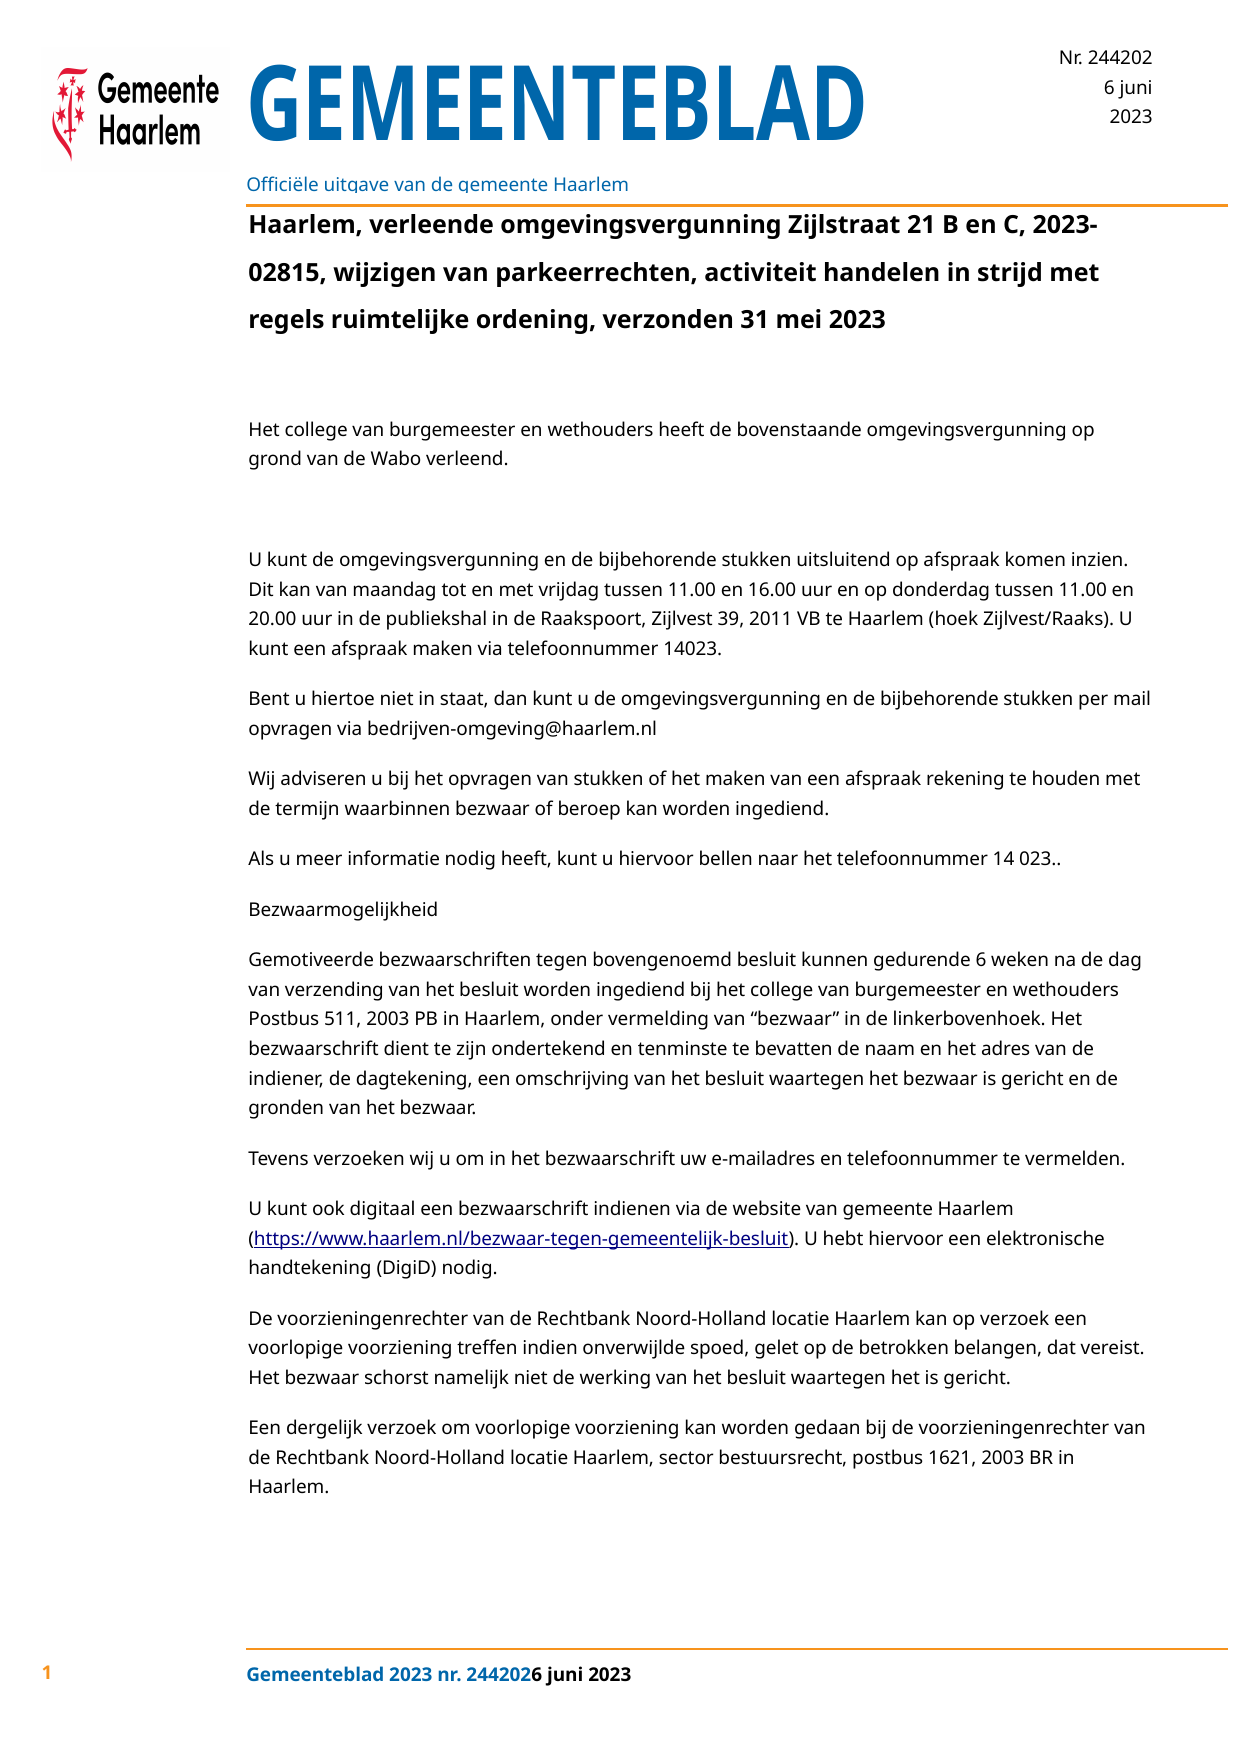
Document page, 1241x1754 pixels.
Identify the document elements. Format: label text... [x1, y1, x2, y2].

text Gemotiveerde bezwaarschriften tegen bovengenoemd besluit kunnen gedurende 6 weken na de dag van verzending van het besluit worden ingediend bij het college van burgemeester en wethouders Postbus 511, 2003 PB in Haarlem, onder vermelding van “bezwaar” in de linkerbovenhoek. Het bezwaarschrift dient te zijn ondertekend en tenminste te bevatten de naam en het adres van de indiener, de dagtekening, een omschrijving van het besluit waartegen het bezwaar is gericht en de gronden van het bezwaar. [248, 946, 1152, 1120]
text Haarlem, verleende omgevingsvergunning Zijlstraat 21 B en C, 2023-02815, wijzigen van parkeerrechten, activiteit handelen in strijd met regels ruimtelijke ordening, verzonden 31 mei 2023 [248, 207, 1152, 336]
text Tevens verzoeken wij u om in het bezwaarschrift uw e-mailadres en telefoonnummer te vermelden. [248, 1145, 1152, 1170]
text De voorzieningenrechter van de Rechtbank Noord-Holland locatie Haarlem kan op verzoek een voorlopige voorziening treffen indien onverwijlde spoed, gelet op de betrokken belangen, dat vereist. Het bezwaar schorst namelijk niet de werking van het besluit waartegen het is gericht. [248, 1305, 1152, 1389]
text Een dergelijk verzoek om voorlopige voorziening kan worden gedaan bij de voorzieningenrechter van de Rechtbank Noord-Holland locatie Haarlem, sector bestuursrecht, postbus 1621, 2003 BR in Haarlem. [248, 1414, 1152, 1499]
text Als u meer informatie nodig heeft, kunt u hiervoor bellen naar het telefoonnummer 14 023.. [248, 846, 1152, 871]
picture [41, 47, 231, 172]
text Bezwaarmogelijkheid [248, 896, 1152, 922]
text Het college van burgemeester en wethouders heeft de bovenstaande omgevingsvergunning op grond van de Wabo verleend. [248, 416, 1152, 471]
text Bent u hiertoe niet in staat, dan kunt u de omgevingsvergunning en de bijbehorende stukken per mail opvragen via bedrijven-omgeving@haarlem.nl [248, 686, 1152, 741]
text U kunt de omgevingsvergunning en de bijbehorende stukken uitsluitend op afspraak komen inzien. Dit kan van maandag tot en met vrijdag tussen 11.00 en 16.00 uur en op donderdag tussen 11.00 en 20.00 uur in de publiekshal in de Raakspoort, Zijlvest 39, 2011 VB te Haarlem (hoek Zijlvest/Raaks). U kunt een afspraak maken via telefoonnummer 14023. [248, 546, 1152, 661]
text Wij adviseren u bij het opvragen van stukken of het maken van een afspraak rekening te houden met de termijn waarbinnen bezwaar of beroep kan worden ingediend. [248, 766, 1152, 821]
text U kunt ook digitaal een bezwaarschrift indienen via de website van gemeente Haarlem (https://www.haarlem.nl/bezwaar-tegen-gemeentelijk-besluit). U hebt hiervoor een elektronische handtekening (DigiD) nodig. [248, 1195, 1152, 1280]
